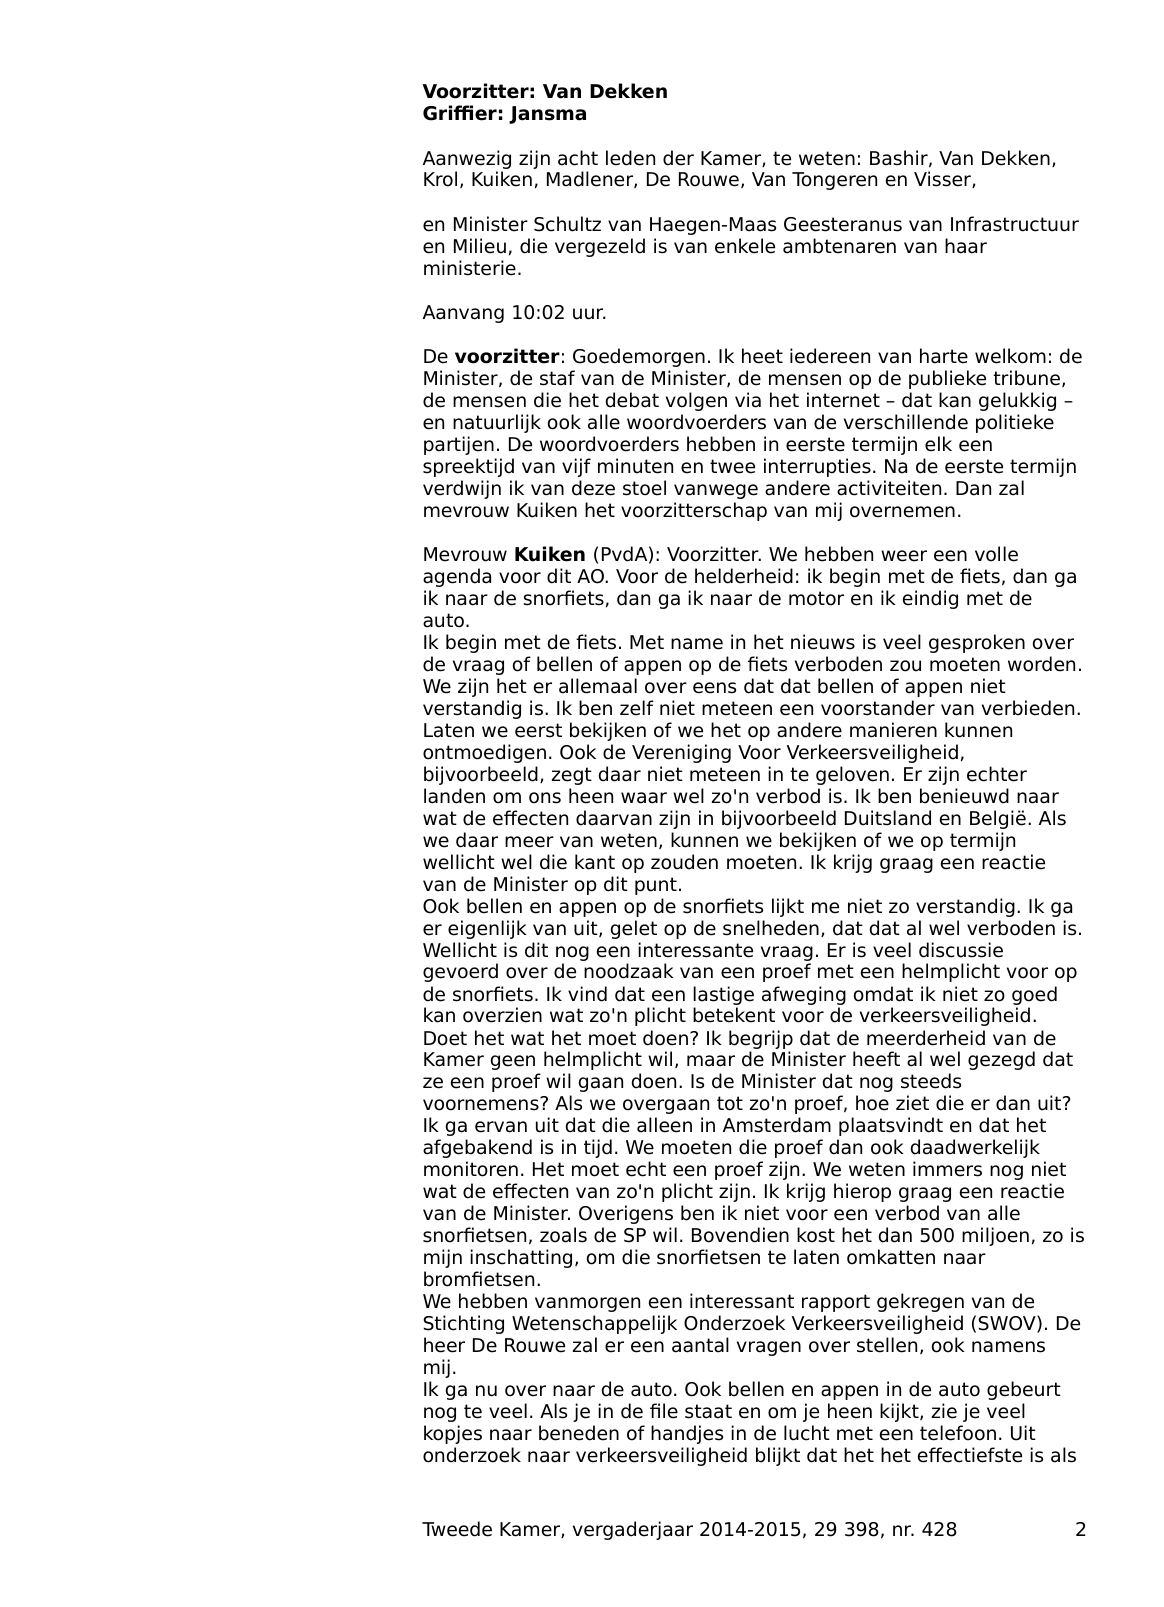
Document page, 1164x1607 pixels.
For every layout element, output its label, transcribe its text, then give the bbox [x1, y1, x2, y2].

text Mevrouw Kuiken (PvdA): Voorzitter. We hebben weer een volle agenda voor dit AO. Voor de helderheid: ik begin met de fiets, dan ga ik naar de snorfiets, dan ga ik naar de motor en ik eindig met de auto. [422, 544, 1087, 632]
text De voorzitter: Goedemorgen. Ik heet iedereen van harte welkom: de Minister, de staf van de Minister, de mensen op de publieke tribune, de mensen die het debat volgen via het internet – dat kan gelukkig – en natuurlijk ook alle woordvoerders van de verschillende politieke partijen. De woordvoerders hebben in eerste termijn elk een spreektijd van vijf minuten en twee interrupties. Na de eerste termijn verdwijn ik van deze stoel vanwege andere activiteiten. Dan zal mevrouw Kuiken het voorzitterschap van mij overnemen. [422, 346, 1087, 522]
text Aanwezig zijn acht leden der Kamer, te weten: Bashir, Van Dekken, Krol, Kuiken, Madlener, De Rouwe, Van Tongeren en Visser, [422, 147, 1087, 191]
text Ik ga nu over naar de auto. Ook bellen en appen in de auto gebeurt nog te veel. Als je in de file staat en om je heen kijkt, zie je veel kopjes naar beneden of handjes in de lucht met een telefoon. Uit onderzoek naar verkeersveiligheid blijkt dat het het effectiefste is als [422, 1379, 1087, 1467]
text Voorzitter: Van Dekken [422, 81, 1087, 103]
text Ik begin met de fiets. Met name in het nieuws is veel gesproken over de vraag of bellen of appen op de fiets verboden zou moeten worden. We zijn het er allemaal over eens dat dat bellen of appen niet verstandig is. Ik ben zelf niet meteen een voorstander van verbieden. Laten we eerst bekijken of we het op andere manieren kunnen ontmoedigen. Ook de Vereniging Voor Verkeersveiligheid, bijvoorbeeld, zegt daar niet meteen in te geloven. Er zijn echter landen om ons heen waar wel zo'n verbod is. Ik ben benieuwd naar wat de effecten daarvan zijn in bijvoorbeeld Duitsland en België. Als we daar meer van weten, kunnen we bekijken of we op termijn wellicht wel die kant op zouden moeten. Ik krijg graag een reactie van de Minister op dit punt. [422, 632, 1087, 896]
text Ook bellen en appen op de snorfiets lijkt me niet zo verstandig. Ik ga er eigenlijk van uit, gelet op de snelheden, dat dat al wel verboden is. Wellicht is dit nog een interessante vraag. Er is veel discussie gevoerd over de noodzaak van een proef met een helmplicht voor op de snorfiets. Ik vind dat een lastige afweging omdat ik niet zo goed kan overzien wat zo'n plicht betekent voor de verkeersveiligheid. Doet het wat het moet doen? Ik begrijp dat de meerderheid van de Kamer geen helmplicht wil, maar de Minister heeft al wel gezegd dat ze een proef wil gaan doen. Is de Minister dat nog steeds voornemens? Als we overgaan tot zo'n proef, hoe ziet die er dan uit? Ik ga ervan uit dat die alleen in Amsterdam plaatsvindt en dat het afgebakend is in tijd. We moeten die proef dan ook daadwerkelijk monitoren. Het moet echt een proef zijn. We weten immers nog niet wat de effecten van zo'n plicht zijn. Ik krijg hierop graag een reactie van de Minister. Overigens ben ik niet voor een verbod van alle snorfietsen, zoals de SP wil. Bovendien kost het dan 500 miljoen, zo is mijn inschatting, om die snorfietsen te laten omkatten naar bromfietsen. [422, 896, 1087, 1291]
text Aanvang 10:02 uur. [422, 302, 1087, 324]
text Griffier: Jansma [422, 103, 1087, 125]
text We hebben vanmorgen een interessant rapport gekregen van de Stichting Wetenschappelijk Onderzoek Verkeersveiligheid (SWOV). De heer De Rouwe zal er een aantal vragen over stellen, ook namens mij. [422, 1291, 1087, 1379]
text en Minister Schultz van Haegen-Maas Geesteranus van Infrastructuur en Milieu, die vergezeld is van enkele ambtenaren van haar ministerie. [422, 213, 1087, 279]
